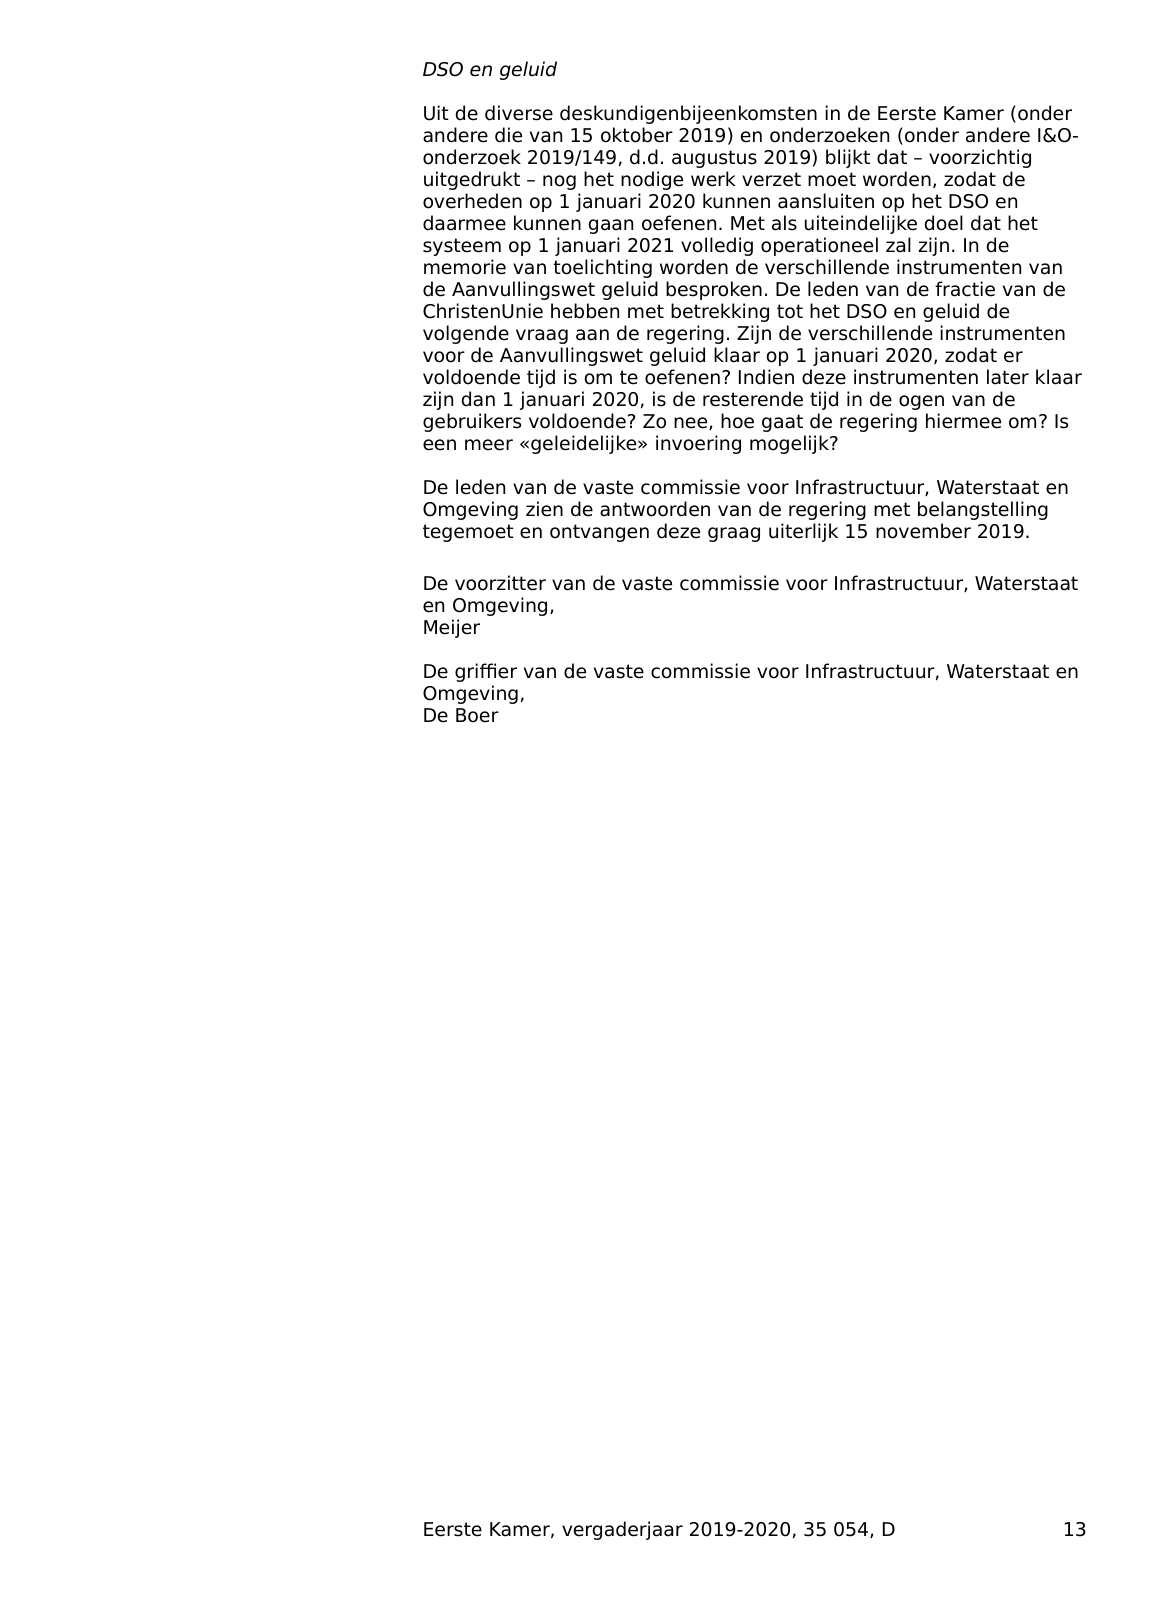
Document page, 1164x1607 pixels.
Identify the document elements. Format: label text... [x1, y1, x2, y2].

subtitle DSO en geluid [422, 59, 1087, 81]
text De voorzitter van de vaste commissie voor Infrastructuur, Waterstaat en Omgeving, Meijer [422, 573, 1087, 639]
text Uit de diverse deskundigenbijeenkomsten in de Eerste Kamer (onder andere die van 15 oktober 2019) en onderzoeken (onder andere I&O-onderzoek 2019/149, d.d. augustus 2019) blijkt dat – voorzichtig uitgedrukt – nog het nodige werk verzet moet worden, zodat de overheden op 1 januari 2020 kunnen aansluiten op het DSO en daarmee kunnen gaan oefenen. Met als uiteindelijke doel dat het systeem op 1 januari 2021 volledig operationeel zal zijn. In de memorie van toelichting worden de verschillende instrumenten van de Aanvullingswet geluid besproken. De leden van de fractie van de ChristenUnie hebben met betrekking tot het DSO en geluid de volgende vraag aan de regering. Zijn de verschillende instrumenten voor de Aanvullingswet geluid klaar op 1 januari 2020, zodat er voldoende tijd is om te oefenen? Indien deze instrumenten later klaar zijn dan 1 januari 2020, is de resterende tijd in de ogen van de gebruikers voldoende? Zo nee, hoe gaat de regering hiermee om? Is een meer «geleidelijke» invoering mogelijk? [422, 103, 1087, 455]
text De leden van de vaste commissie voor Infrastructuur, Waterstaat en Omgeving zien de antwoorden van de regering met belangstelling tegemoet en ontvangen deze graag uiterlijk 15 november 2019. [422, 477, 1087, 543]
text De griffier van de vaste commissie voor Infrastructuur, Waterstaat en Omgeving, De Boer [422, 661, 1087, 727]
